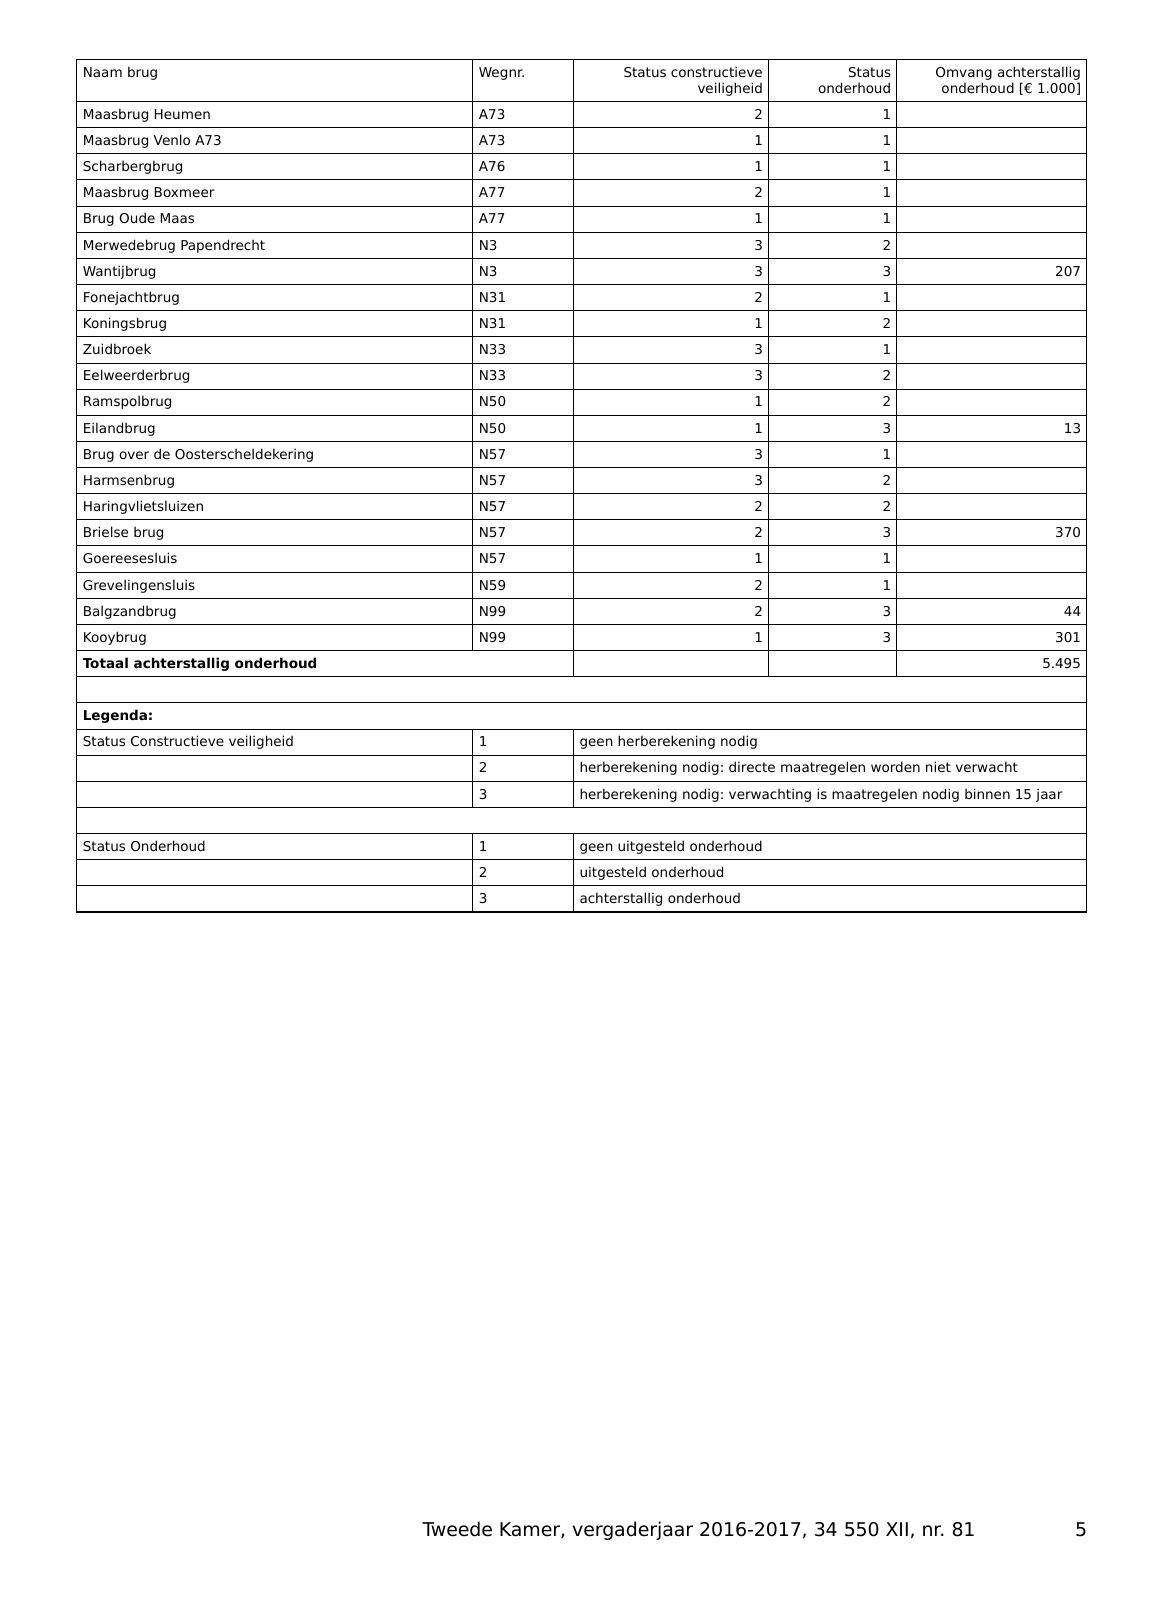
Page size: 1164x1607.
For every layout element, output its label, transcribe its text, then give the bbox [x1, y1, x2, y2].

table_cell [77, 782, 472, 807]
table_cell 1 [574, 207, 768, 232]
table_cell 13 [897, 416, 1086, 441]
table_cell Brug over de Oosterscheldekering [77, 442, 472, 467]
table_cell 1 [769, 154, 896, 179]
table_cell 3 [769, 625, 896, 650]
table_cell Zuidbroek [77, 337, 472, 362]
table_cell Brielse brug [77, 520, 472, 545]
table_cell uitgesteld onderhoud [574, 860, 1086, 885]
table_cell [77, 808, 1086, 833]
table_cell Fonejachtbrug [77, 285, 472, 310]
table_cell geen uitgesteld onderhoud [574, 834, 1086, 859]
table_cell N57 [473, 546, 573, 572]
table_cell 2 [574, 102, 768, 127]
table_cell 2 [574, 494, 768, 519]
table_cell achterstallig onderhoud [574, 886, 1086, 911]
table_cell 1 [574, 128, 768, 153]
table_cell [897, 390, 1086, 415]
table_cell Brug Oude Maas [77, 207, 472, 232]
table_cell 1 [473, 834, 573, 859]
table_cell 3 [574, 364, 768, 388]
table_cell 1 [769, 180, 896, 206]
table_cell N57 [473, 520, 573, 545]
table_cell [897, 180, 1086, 206]
table_cell 3 [769, 520, 896, 545]
table_cell 2 [769, 494, 896, 519]
table_cell 1 [473, 730, 573, 754]
table_cell [897, 337, 1086, 362]
table_cell [77, 756, 472, 781]
table_cell [897, 468, 1086, 493]
table_cell N99 [473, 599, 573, 624]
table_cell Wantijbrug [77, 259, 472, 284]
table_cell 1 [574, 311, 768, 336]
table_cell A73 [473, 128, 573, 153]
table_cell N33 [473, 364, 573, 388]
table_cell N3 [473, 259, 573, 284]
table_cell [77, 677, 1086, 702]
table_cell Koningsbrug [77, 311, 472, 336]
table_cell 2 [574, 180, 768, 206]
table_cell A73 [473, 102, 573, 127]
table_cell [769, 651, 896, 676]
table_header Naam brug [77, 60, 472, 101]
table_cell 207 [897, 259, 1086, 284]
table_cell 1 [769, 337, 896, 362]
table_cell 370 [897, 520, 1086, 545]
table_cell 301 [897, 625, 1086, 650]
table_cell 1 [769, 573, 896, 598]
table_cell N50 [473, 416, 573, 441]
table_cell Status Constructieve veiligheid [77, 730, 472, 754]
table_cell 1 [574, 154, 768, 179]
table_cell 2 [769, 311, 896, 336]
table_header Status constructieve veiligheid [574, 60, 768, 101]
table_cell N99 [473, 625, 573, 650]
table_cell [897, 311, 1086, 336]
table_cell 1 [574, 390, 768, 415]
table_cell 3 [574, 337, 768, 362]
table_cell 44 [897, 599, 1086, 624]
table_cell 1 [769, 102, 896, 127]
table_cell 2 [473, 860, 573, 885]
table_cell 2 [574, 599, 768, 624]
table_cell Goereesesluis [77, 546, 472, 572]
table_cell N3 [473, 233, 573, 258]
table_cell 2 [574, 285, 768, 310]
table_cell [897, 364, 1086, 388]
table_cell Harmsenbrug [77, 468, 472, 493]
table_cell N31 [473, 311, 573, 336]
table_cell Haringvlietsluizen [77, 494, 472, 519]
table_cell 3 [574, 233, 768, 258]
table_cell Balgzandbrug [77, 599, 472, 624]
table_cell Grevelingensluis [77, 573, 472, 598]
table_cell [897, 573, 1086, 598]
table_cell 3 [769, 599, 896, 624]
table_cell Legenda: [77, 703, 1086, 728]
table_cell Status Onderhoud [77, 834, 472, 859]
table_cell Totaal achterstallig onderhoud [77, 651, 573, 676]
table_cell [897, 494, 1086, 519]
table_cell 3 [769, 416, 896, 441]
table_cell 3 [473, 886, 573, 911]
table_cell Merwedebrug Papendrecht [77, 233, 472, 258]
table_cell Eelweerderbrug [77, 364, 472, 388]
table_cell herberekening nodig: directe maatregelen worden niet verwacht [574, 756, 1086, 781]
table_cell N57 [473, 468, 573, 493]
table_cell Maasbrug Venlo A73 [77, 128, 472, 153]
table_cell A76 [473, 154, 573, 179]
table_cell 1 [769, 285, 896, 310]
table_cell 3 [574, 259, 768, 284]
table_cell geen herberekening nodig [574, 730, 1086, 754]
table_cell [897, 442, 1086, 467]
table_cell Eilandbrug [77, 416, 472, 441]
table_header Status onderhoud [769, 60, 896, 101]
table_cell 2 [769, 468, 896, 493]
table_cell N50 [473, 390, 573, 415]
table_cell [897, 102, 1086, 127]
table_cell 5.495 [897, 651, 1086, 676]
table_cell [897, 128, 1086, 153]
table_header Omvang achterstallig onderhoud [€ 1.000] [897, 60, 1086, 101]
table_cell 1 [574, 416, 768, 441]
table_cell [897, 154, 1086, 179]
table_cell herberekening nodig: verwachting is maatregelen nodig binnen 15 jaar [574, 782, 1086, 807]
table_cell [897, 233, 1086, 258]
table_cell 2 [769, 233, 896, 258]
table_cell 3 [574, 442, 768, 467]
table_cell Ramspolbrug [77, 390, 472, 415]
table_cell Kooybrug [77, 625, 472, 650]
table_cell [77, 886, 472, 911]
table_cell 1 [769, 207, 896, 232]
table_cell 2 [473, 756, 573, 781]
table_cell 3 [473, 782, 573, 807]
table_cell 2 [574, 573, 768, 598]
table_cell [574, 651, 768, 676]
table_cell A77 [473, 207, 573, 232]
table_cell 1 [574, 625, 768, 650]
table_cell A77 [473, 180, 573, 206]
table_cell 1 [769, 442, 896, 467]
table_cell 2 [769, 390, 896, 415]
table_header Wegnr. [473, 60, 573, 101]
table_cell 1 [769, 128, 896, 153]
table_cell N31 [473, 285, 573, 310]
table_cell Maasbrug Boxmeer [77, 180, 472, 206]
table_cell Scharbergbrug [77, 154, 472, 179]
table_cell 3 [574, 468, 768, 493]
table_cell 2 [769, 364, 896, 388]
table_cell [77, 860, 472, 885]
table_cell 1 [769, 546, 896, 572]
table_cell 1 [574, 546, 768, 572]
table_cell N57 [473, 494, 573, 519]
table_cell N33 [473, 337, 573, 362]
table_cell N57 [473, 442, 573, 467]
table_cell N59 [473, 573, 573, 598]
table_cell [897, 285, 1086, 310]
table_cell 3 [769, 259, 896, 284]
table_cell [897, 546, 1086, 572]
table_cell Maasbrug Heumen [77, 102, 472, 127]
table_cell [897, 207, 1086, 232]
table_cell 2 [574, 520, 768, 545]
